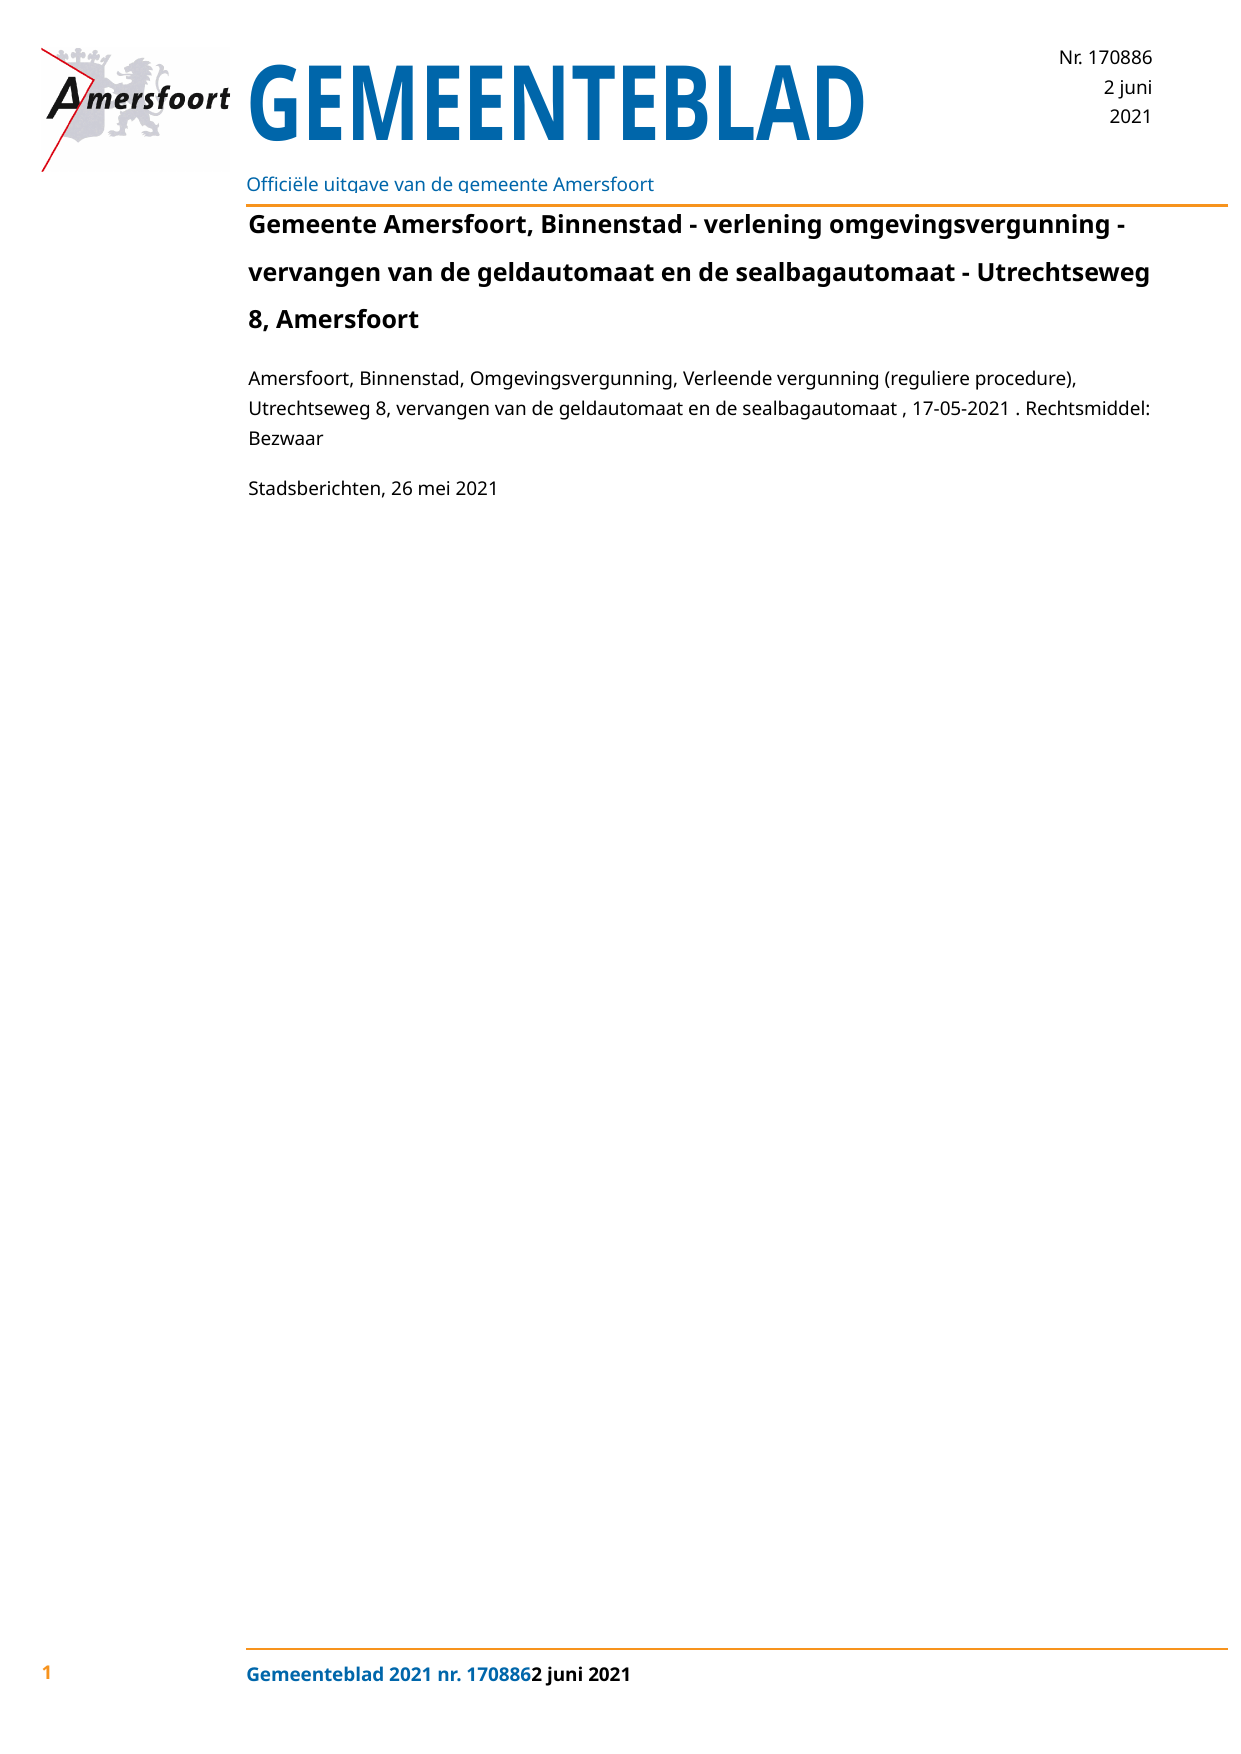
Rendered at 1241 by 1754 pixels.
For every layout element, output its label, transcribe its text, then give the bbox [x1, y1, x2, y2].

text Gemeente Amersfoort, Binnenstad - verlening omgevingsvergunning - vervangen van de geldautomaat en de sealbagautomaat - Utrechtseweg 8, Amersfoort [248, 207, 1152, 336]
text Amersfoort, Binnenstad, Omgevingsvergunning, Verleende vergunning (reguliere procedure), Utrechtseweg 8, vervangen van de geldautomaat en de sealbagautomaat , 17-05-2021 . Rechtsmiddel: Bezwaar [248, 366, 1152, 450]
text Stadsberichten, 26 mei 2021 [248, 475, 1152, 501]
picture [41, 47, 231, 172]
